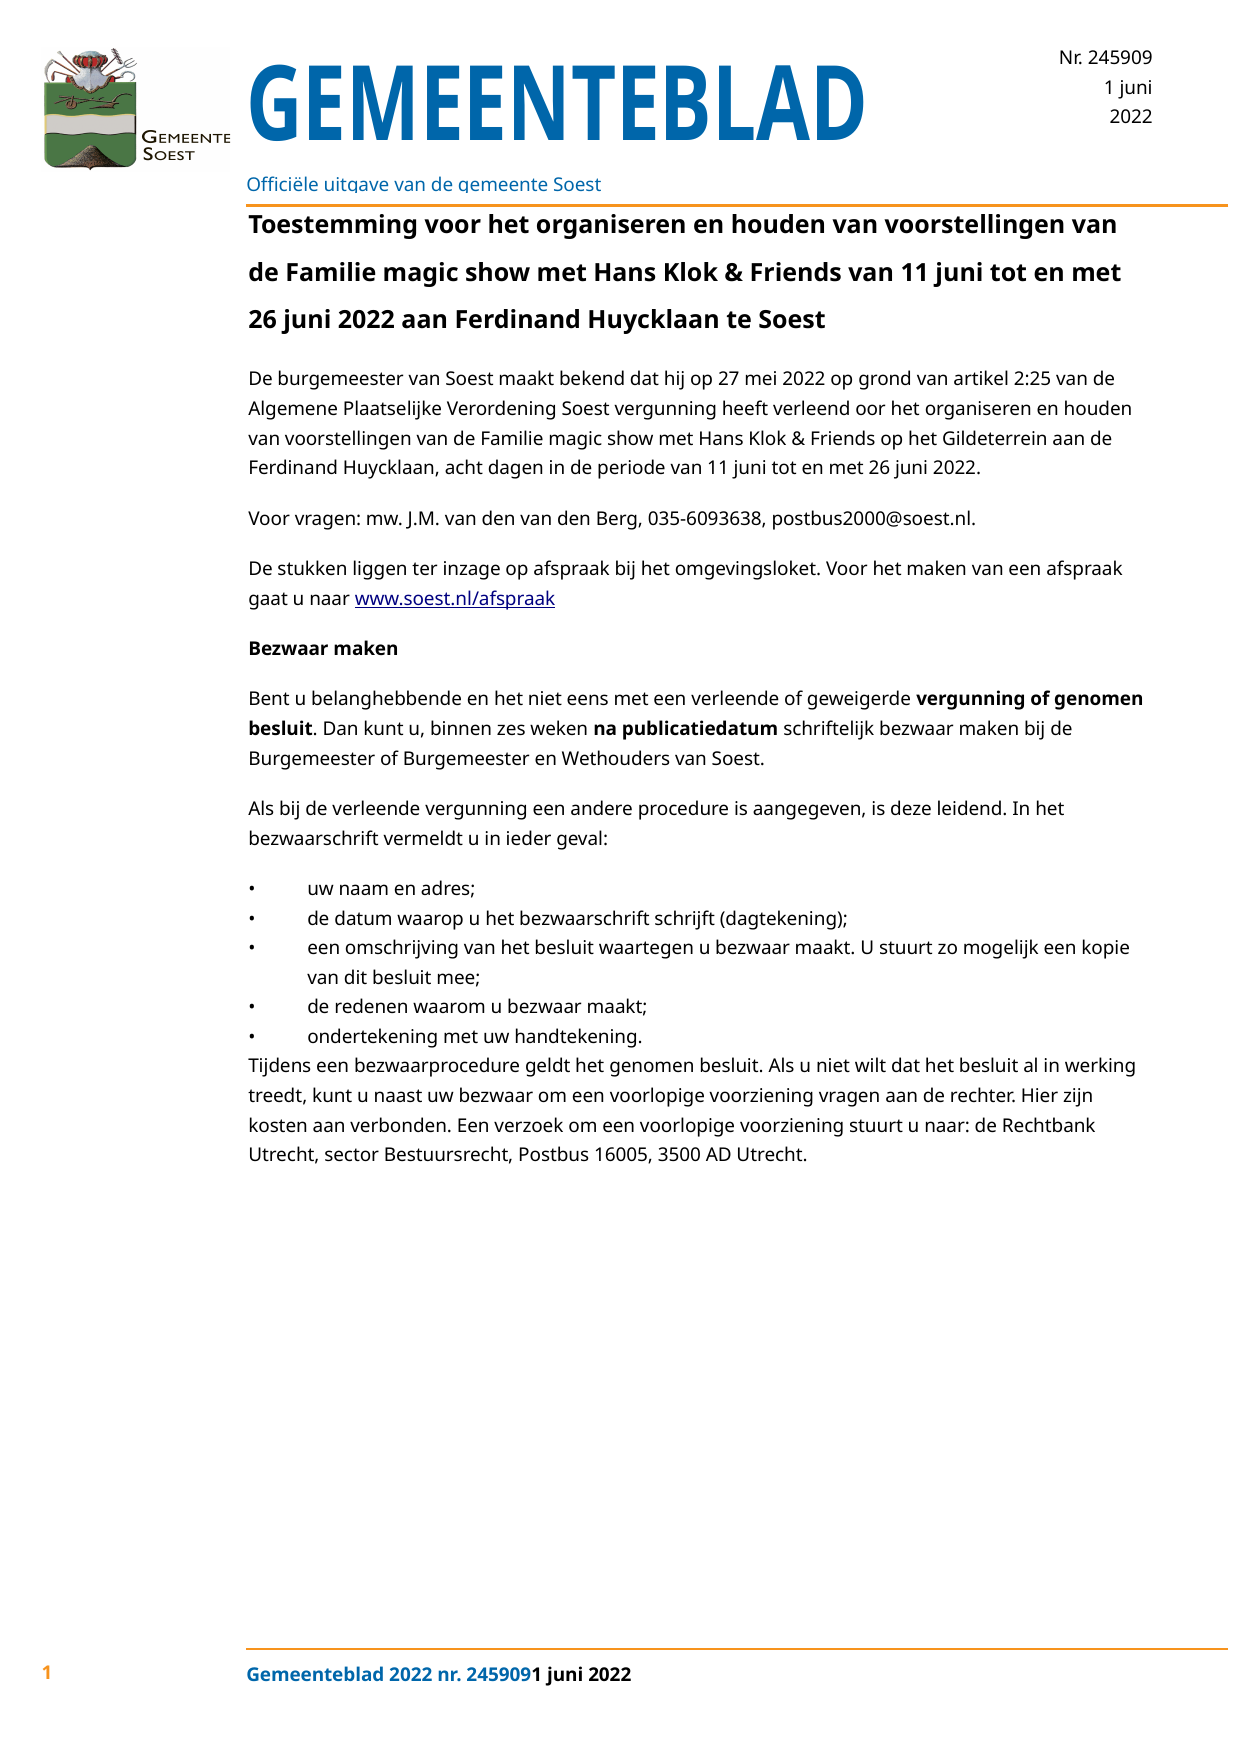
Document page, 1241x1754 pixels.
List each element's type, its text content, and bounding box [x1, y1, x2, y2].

text Bent u belanghebbende en het niet eens met een verleende of geweigerde vergunning of genomen besluit. Dan kunt u, binnen zes weken na publicatiedatum schriftelijk bezwaar maken bij de Burgemeester of Burgemeester en Wethouders van Soest. [248, 686, 1152, 770]
list de redenen waarom u bezwaar maakt; [248, 993, 1152, 1019]
text Voor vragen: mw. J.M. van den van den Berg, 035-6093638, postbus2000@soest.nl. [248, 505, 1152, 530]
list de datum waarop u het bezwaarschrift schrijft (dagtekening); [248, 905, 1152, 930]
text De burgemeester van Soest maakt bekend dat hij op 27 mei 2022 op grond van artikel 2:25 van de Algemene Plaatselijke Verordening Soest vergunning heeft verleend oor het organiseren en houden van voorstellingen van de Familie magic show met Hans Klok & Friends op het Gildeterrein aan de Ferdinand Huycklaan, acht dagen in de periode van 11 juni tot en met 26 juni 2022. [248, 366, 1152, 480]
picture [41, 47, 231, 172]
list uw naam en adres; [248, 875, 1152, 901]
text Bezwaar maken [248, 635, 1152, 661]
list ondertekening met uw handtekening. [248, 1023, 1152, 1049]
list een omschrijving van het besluit waartegen u bezwaar maakt. U stuurt zo mogelijk een kopie van dit besluit mee; [248, 934, 1152, 989]
text Als bij de verleende vergunning een andere procedure is aangegeven, is deze leidend. In het bezwaarschrift vermeldt u in ieder geval: [248, 795, 1152, 850]
text Tijdens een bezwaarprocedure geldt het genomen besluit. Als u niet wilt dat het besluit al in werking treedt, kunt u naast uw bezwaar om een voorlopige voorziening vragen aan de rechter. Hier zijn kosten aan verbonden. Een verzoek om een voorlopige voorziening stuurt u naar: de Rechtbank Utrecht, sector Bestuursrecht, Postbus 16005, 3500 AD Utrecht. [248, 1053, 1152, 1167]
text De stukken liggen ter inzage op afspraak bij het omgevingsloket. Voor het maken van een afspraak gaat u naar www.soest.nl/afspraak [248, 555, 1152, 610]
text Toestemming voor het organiseren en houden van voorstellingen van de Familie magic show met Hans Klok & Friends van 11 juni tot en met 26 juni 2022 aan Ferdinand Huycklaan te Soest [248, 207, 1152, 336]
